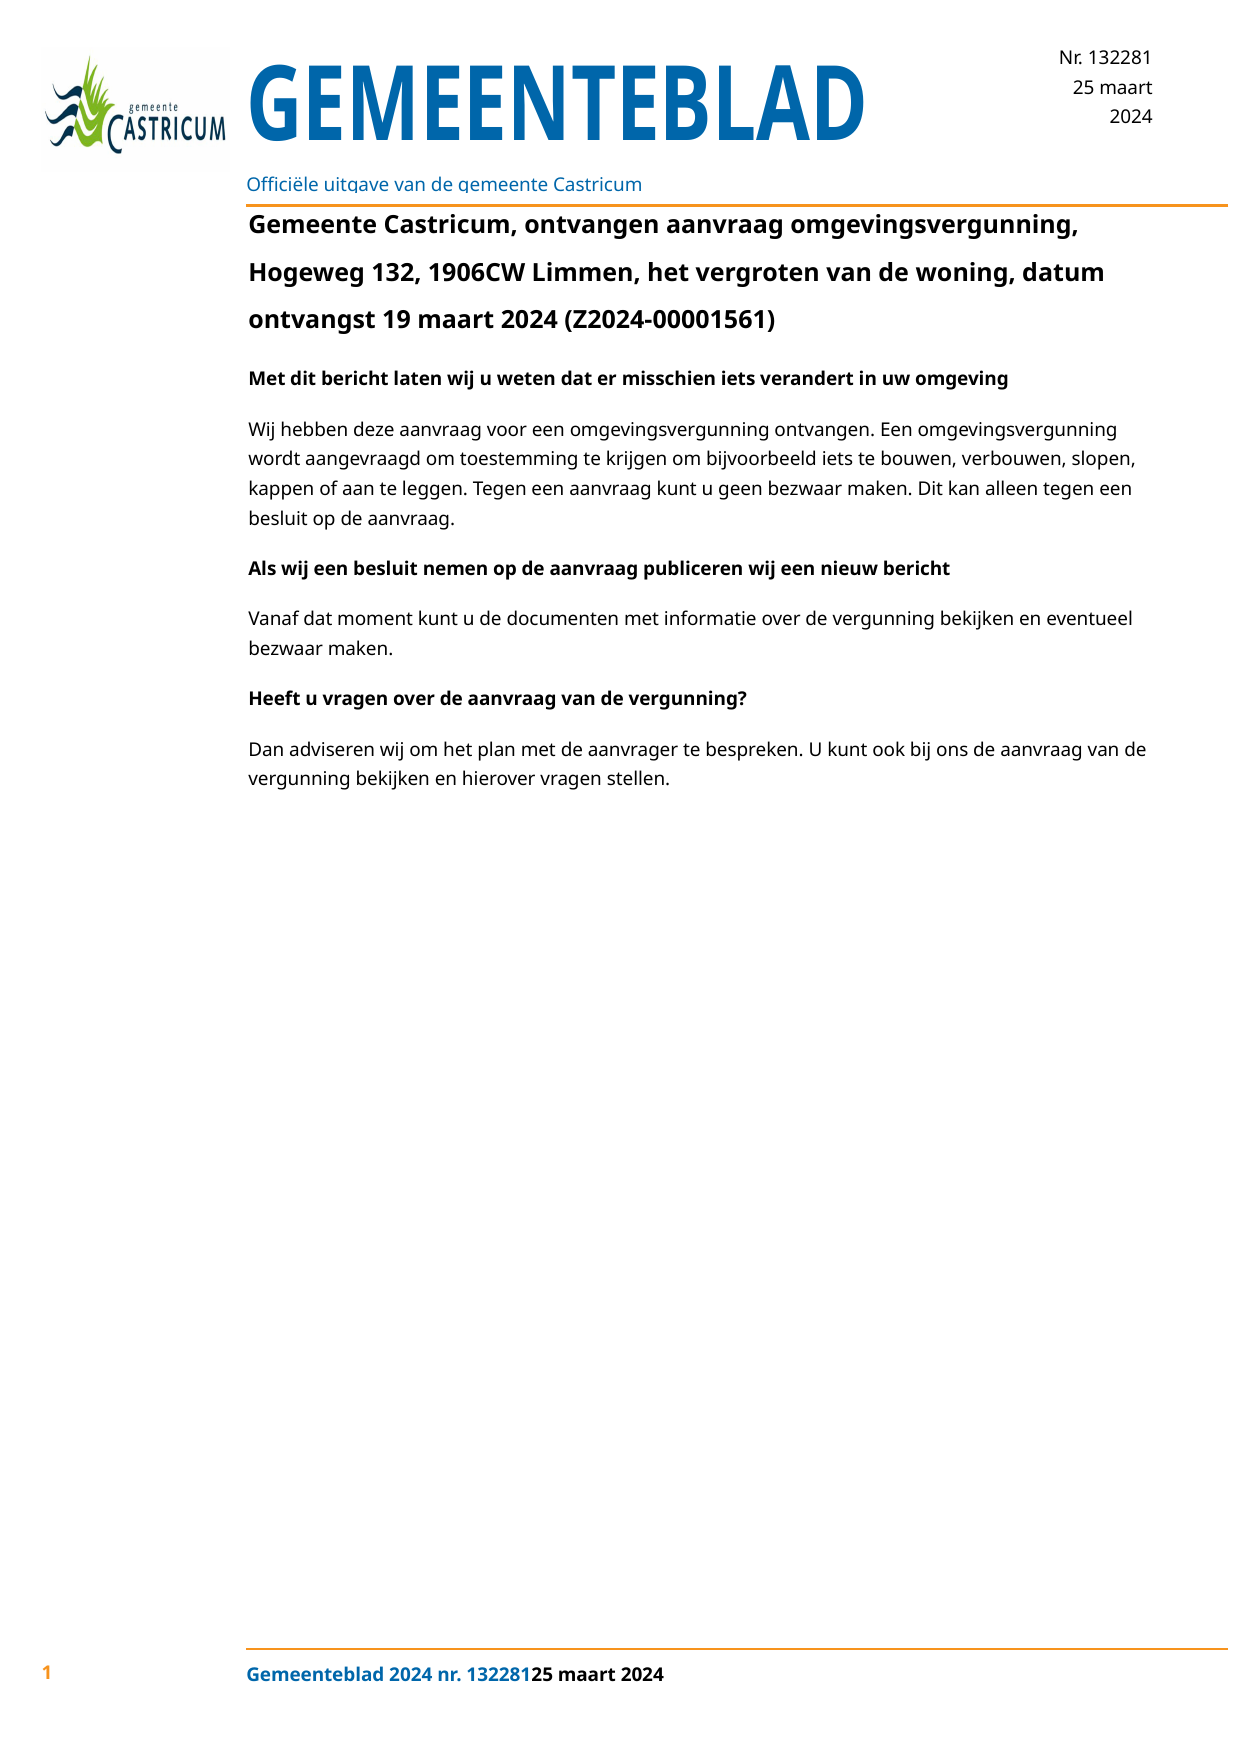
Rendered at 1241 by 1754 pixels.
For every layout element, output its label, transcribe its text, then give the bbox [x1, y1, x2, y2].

text Heeft u vragen over de aanvraag van de vergunning? [248, 686, 1152, 711]
text Met dit bericht laten wij u weten dat er misschien iets verandert in uw omgeving [248, 366, 1152, 391]
picture [41, 47, 231, 172]
text Als wij een besluit nemen op de aanvraag publiceren wij een nieuw bericht [248, 555, 1152, 581]
text Vanaf dat moment kunt u de documenten met informatie over de vergunning bekijken en eventueel bezwaar maken. [248, 606, 1152, 661]
text Gemeente Castricum, ontvangen aanvraag omgevingsvergunning, Hogeweg 132, 1906CW Limmen, het vergroten van de woning, datum ontvangst 19 maart 2024 (Z2024-00001561) [248, 207, 1152, 336]
text Dan adviseren wij om het plan met de aanvrager te bespreken. U kunt ook bij ons de aanvraag van de vergunning bekijken en hierover vragen stellen. [248, 736, 1152, 791]
text Wij hebben deze aanvraag voor een omgevingsvergunning ontvangen. Een omgevingsvergunning wordt aangevraagd om toestemming te krijgen om bijvoorbeeld iets te bouwen, verbouwen, slopen, kappen of aan te leggen. Tegen een aanvraag kunt u geen bezwaar maken. Dit kan alleen tegen een besluit op de aanvraag. [248, 416, 1152, 530]
